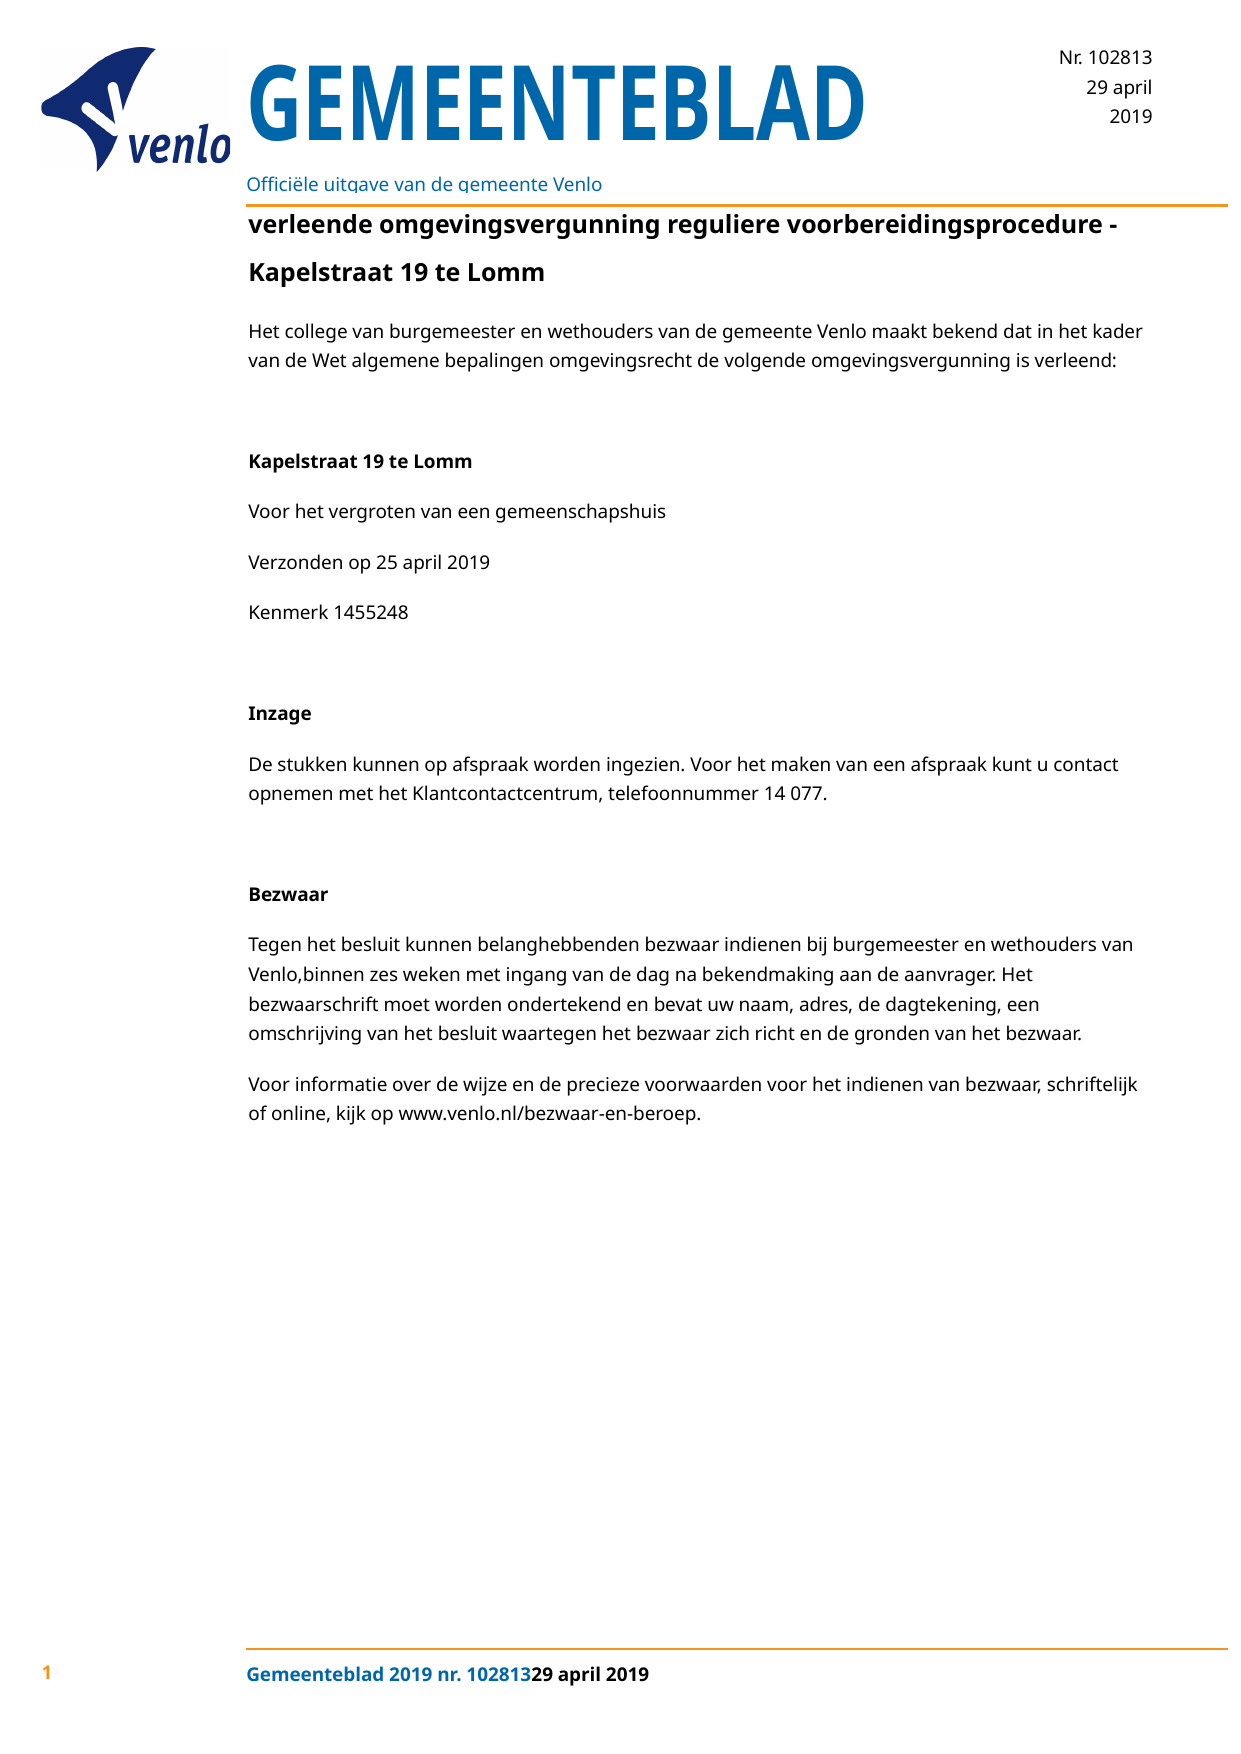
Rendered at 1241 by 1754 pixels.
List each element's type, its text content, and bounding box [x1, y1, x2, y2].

text Voor het vergroten van een gemeenschapshuis [248, 499, 1152, 524]
text Kapelstraat 19 te Lomm [248, 448, 1152, 474]
text Kenmerk 1455248 [248, 599, 1152, 625]
text verleende omgevingsvergunning reguliere voorbereidingsprocedure - Kapelstraat 19 te Lomm [248, 207, 1152, 288]
text Tegen het besluit kunnen belanghebbenden bezwaar indienen bij burgemeester en wethouders van Venlo,binnen zes weken met ingang van de dag na bekendmaking aan de aanvrager. Het bezwaarschrift moet worden ondertekend en bevat uw naam, adres, de dagtekening, een omschrijving van het besluit waartegen het bezwaar zich richt en de gronden van het bezwaar. [248, 932, 1152, 1046]
text Verzonden op 25 april 2019 [248, 549, 1152, 575]
text Inzage [248, 700, 1152, 726]
text Voor informatie over de wijze en de precieze voorwaarden voor het indienen van bezwaar, schriftelijk of online, kijk op www.venlo.nl/bezwaar-en-beroep. [248, 1071, 1152, 1126]
picture [41, 47, 231, 172]
text Bezwaar [248, 881, 1152, 907]
text De stukken kunnen op afspraak worden ingezien. Voor het maken van een afspraak kunt u contact opnemen met het Klantcontactcentrum, telefoonnummer 14 077. [248, 751, 1152, 806]
text Het college van burgemeester en wethouders van de gemeente Venlo maakt bekend dat in het kader van de Wet algemene bepalingen omgevingsrecht de volgende omgevingsvergunning is verleend: [248, 318, 1152, 373]
